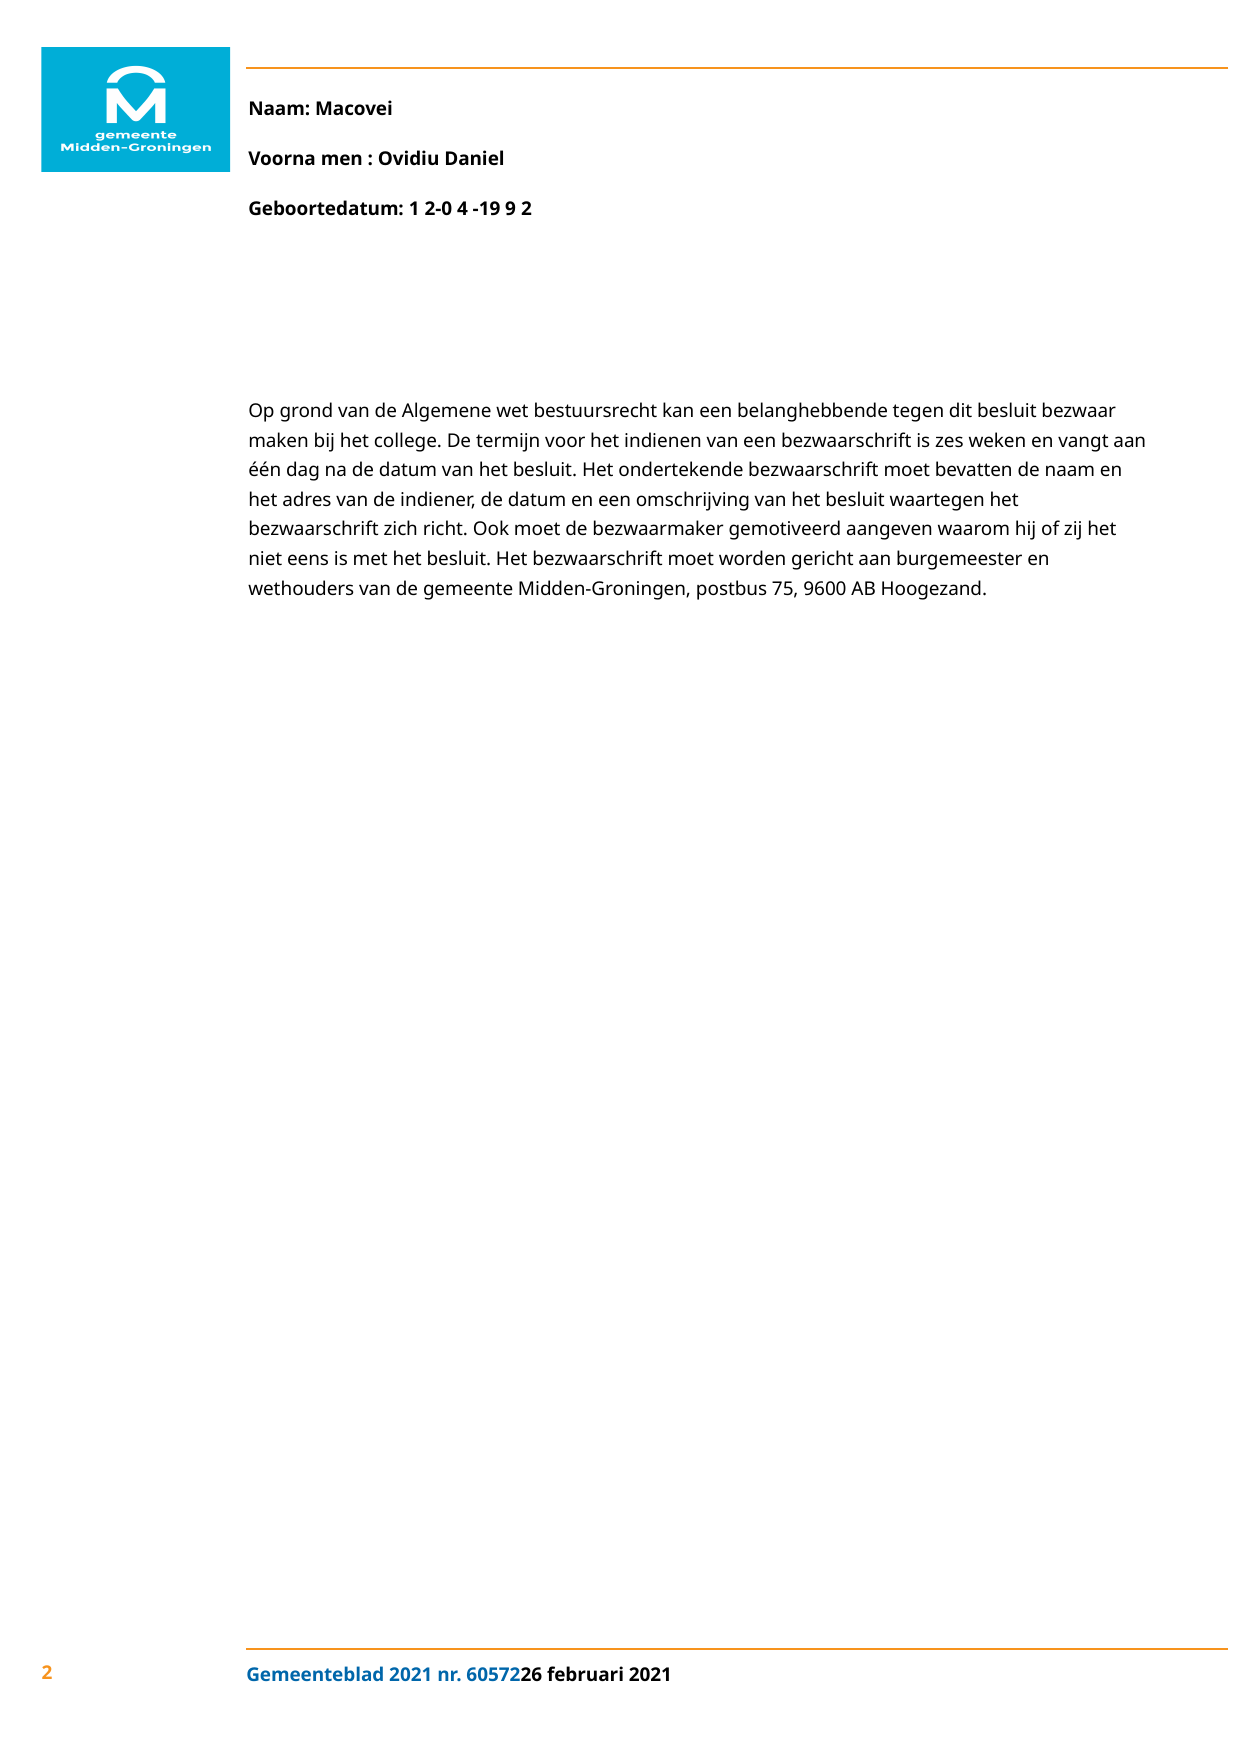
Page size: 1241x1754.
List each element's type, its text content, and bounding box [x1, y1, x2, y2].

text Geboortedatum: 1 2-0 4 -19 9 2 [248, 196, 1152, 221]
picture [184, 146, 190, 153]
text Voorna men : Ovidiu Daniel [248, 145, 1152, 171]
picture [108, 66, 164, 82]
text Op grond van de Algemene wet bestuursrecht kan een belanghebbende tegen dit besluit bezwaar maken bij het college. De termijn voor het indienen van een bezwaarschrift is zes weken en vangt aan één dag na de datum van het besluit. Het ondertekende bezwaarschrift moet bevatten de naam en het adres van de indiener, de datum en een omschrijving van het besluit waartegen het bezwaarschrift zich richt. Ook moet de bezwaarmaker gemotiveerd aangeven waarom hij of zij het niet eens is met het besluit. Het bezwaarschrift moet worden gericht aan burgemeester en wethouders van de gemeente Midden-Groningen, postbus 75, 9600 AB Hoogezand. [248, 397, 1152, 601]
text Naam: Macovei [248, 95, 1152, 121]
picture [107, 89, 165, 122]
